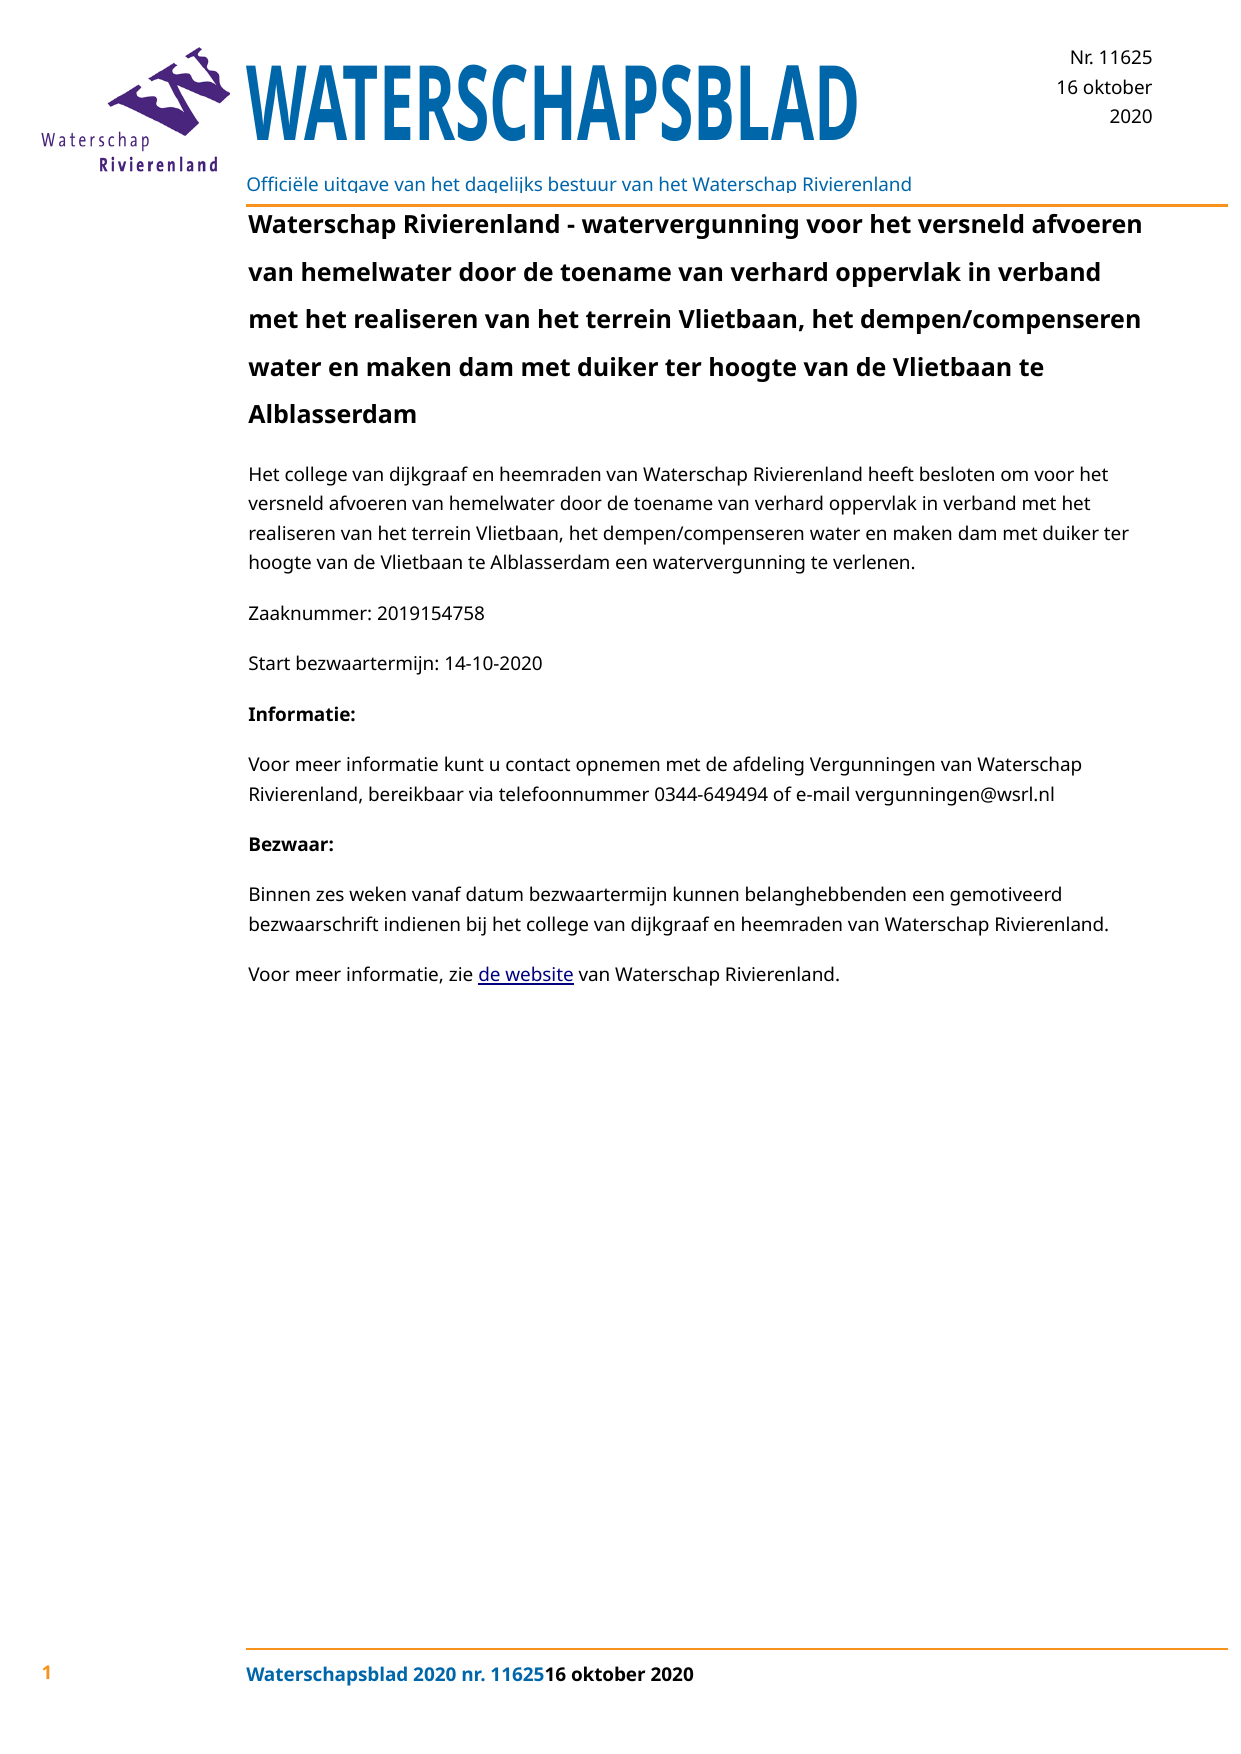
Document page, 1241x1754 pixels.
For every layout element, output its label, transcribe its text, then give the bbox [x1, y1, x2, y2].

text Bezwaar: [248, 831, 1152, 857]
text Waterschap Rivierenland - watervergunning voor het versneld afvoeren van hemelwater door de toename van verhard oppervlak in verband met het realiseren van het terrein Vlietbaan, het dempen/compenseren water en maken dam met duiker ter hoogte van de Vlietbaan te Alblasserdam [248, 207, 1152, 431]
text Het college van dijkgraaf en heemraden van Waterschap Rivierenland heeft besloten om voor het versneld afvoeren van hemelwater door de toename van verhard oppervlak in verband met het realiseren van het terrein Vlietbaan, het dempen/compenseren water en maken dam met duiker ter hoogte van de Vlietbaan te Alblasserdam een watervergunning te verlenen. [248, 461, 1152, 575]
text Informatie: [248, 701, 1152, 726]
text Start bezwaartermijn: 14-10-2020 [248, 650, 1152, 676]
text Voor meer informatie, zie de website van Waterschap Rivierenland. [248, 962, 1152, 987]
text Voor meer informatie kunt u contact opnemen met de afdeling Vergunningen van Waterschap Rivierenland, bereikbaar via telefoonnummer 0344-649494 of e-mail vergunningen@wsrl.nl [248, 751, 1152, 806]
text Zaaknummer: 2019154758 [248, 600, 1152, 626]
picture [41, 47, 231, 172]
text Binnen zes weken vanaf datum bezwaartermijn kunnen belanghebbenden een gemotiveerd bezwaarschrift indienen bij het college van dijkgraaf en heemraden van Waterschap Rivierenland. [248, 882, 1152, 937]
